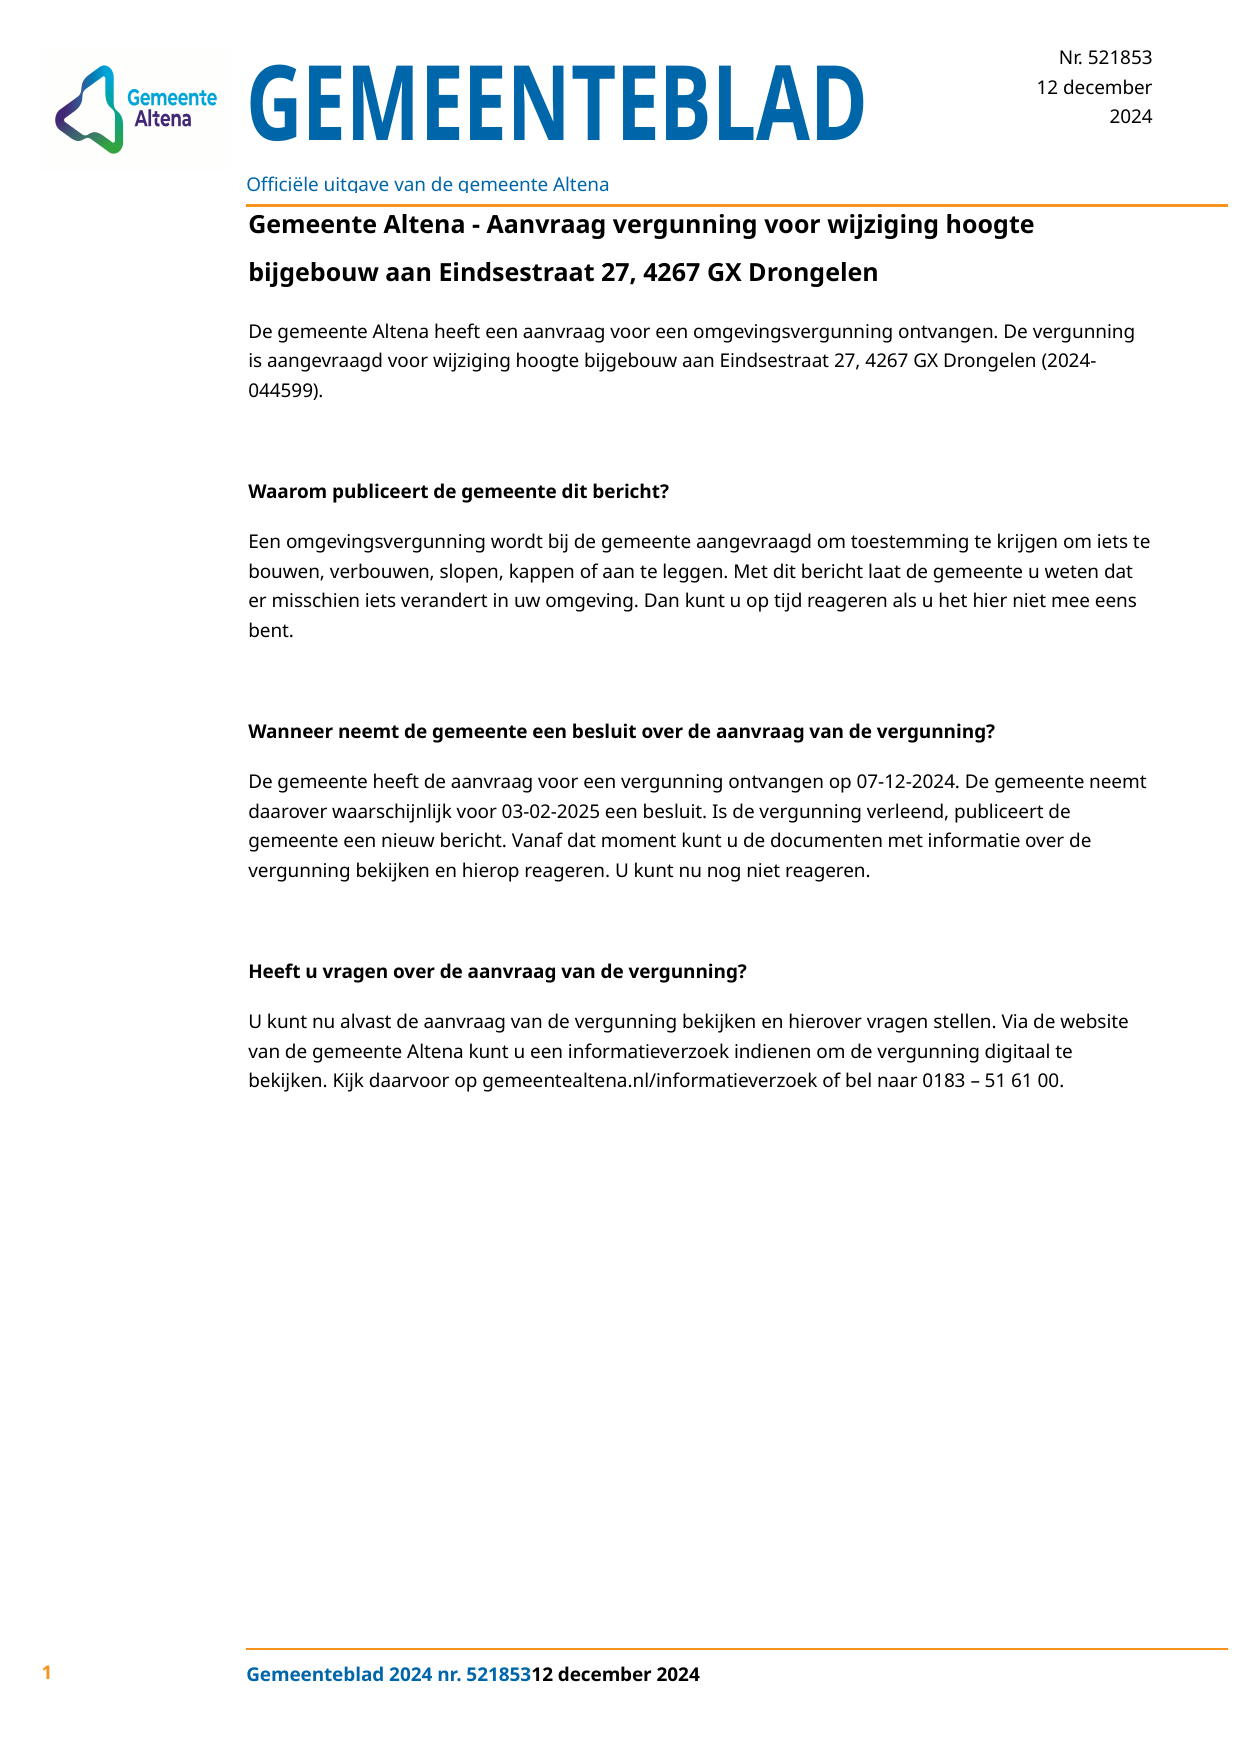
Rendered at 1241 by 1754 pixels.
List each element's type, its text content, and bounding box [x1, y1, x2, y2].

text Heeft u vragen over de aanvraag van de vergunning? [248, 958, 1152, 984]
text De gemeente heeft de aanvraag voor een vergunning ontvangen op 07-12-2024. De gemeente neemt daarover waarschijnlijk voor 03-02-2025 een besluit. Is de vergunning verleend, publiceert de gemeente een nieuw bericht. Vanaf dat moment kunt u de documenten met informatie over de vergunning bekijken en hierop reageren. U kunt nu nog niet reageren. [248, 768, 1152, 883]
text U kunt nu alvast de aanvraag van de vergunning bekijken en hierover vragen stellen. Via de website van de gemeente Altena kunt u een informatieverzoek indienen om de vergunning digitaal te bekijken. Kijk daarvoor op gemeentealtena.nl/informatieverzoek of bel naar 0183 – 51 61 00. [248, 1008, 1152, 1093]
text De gemeente Altena heeft een aanvraag voor een omgevingsvergunning ontvangen. De vergunning is aangevraagd voor wijziging hoogte bijgebouw aan Eindsestraat 27, 4267 GX Drongelen (2024-044599). [248, 318, 1152, 403]
text Waarom publiceert de gemeente dit bericht? [248, 478, 1152, 504]
text Een omgevingsvergunning wordt bij de gemeente aangevraagd om toestemming te krijgen om iets te bouwen, verbouwen, slopen, kappen of aan te leggen. Met dit bericht laat de gemeente u weten dat er misschien iets verandert in uw omgeving. Dan kunt u op tijd reageren als u het hier niet mee eens bent. [248, 528, 1152, 643]
text Wanneer neemt de gemeente een besluit over de aanvraag van de vergunning? [248, 718, 1152, 744]
picture [41, 47, 231, 172]
text Gemeente Altena - Aanvraag vergunning voor wijziging hoogte bijgebouw aan Eindsestraat 27, 4267 GX Drongelen [248, 207, 1152, 288]
